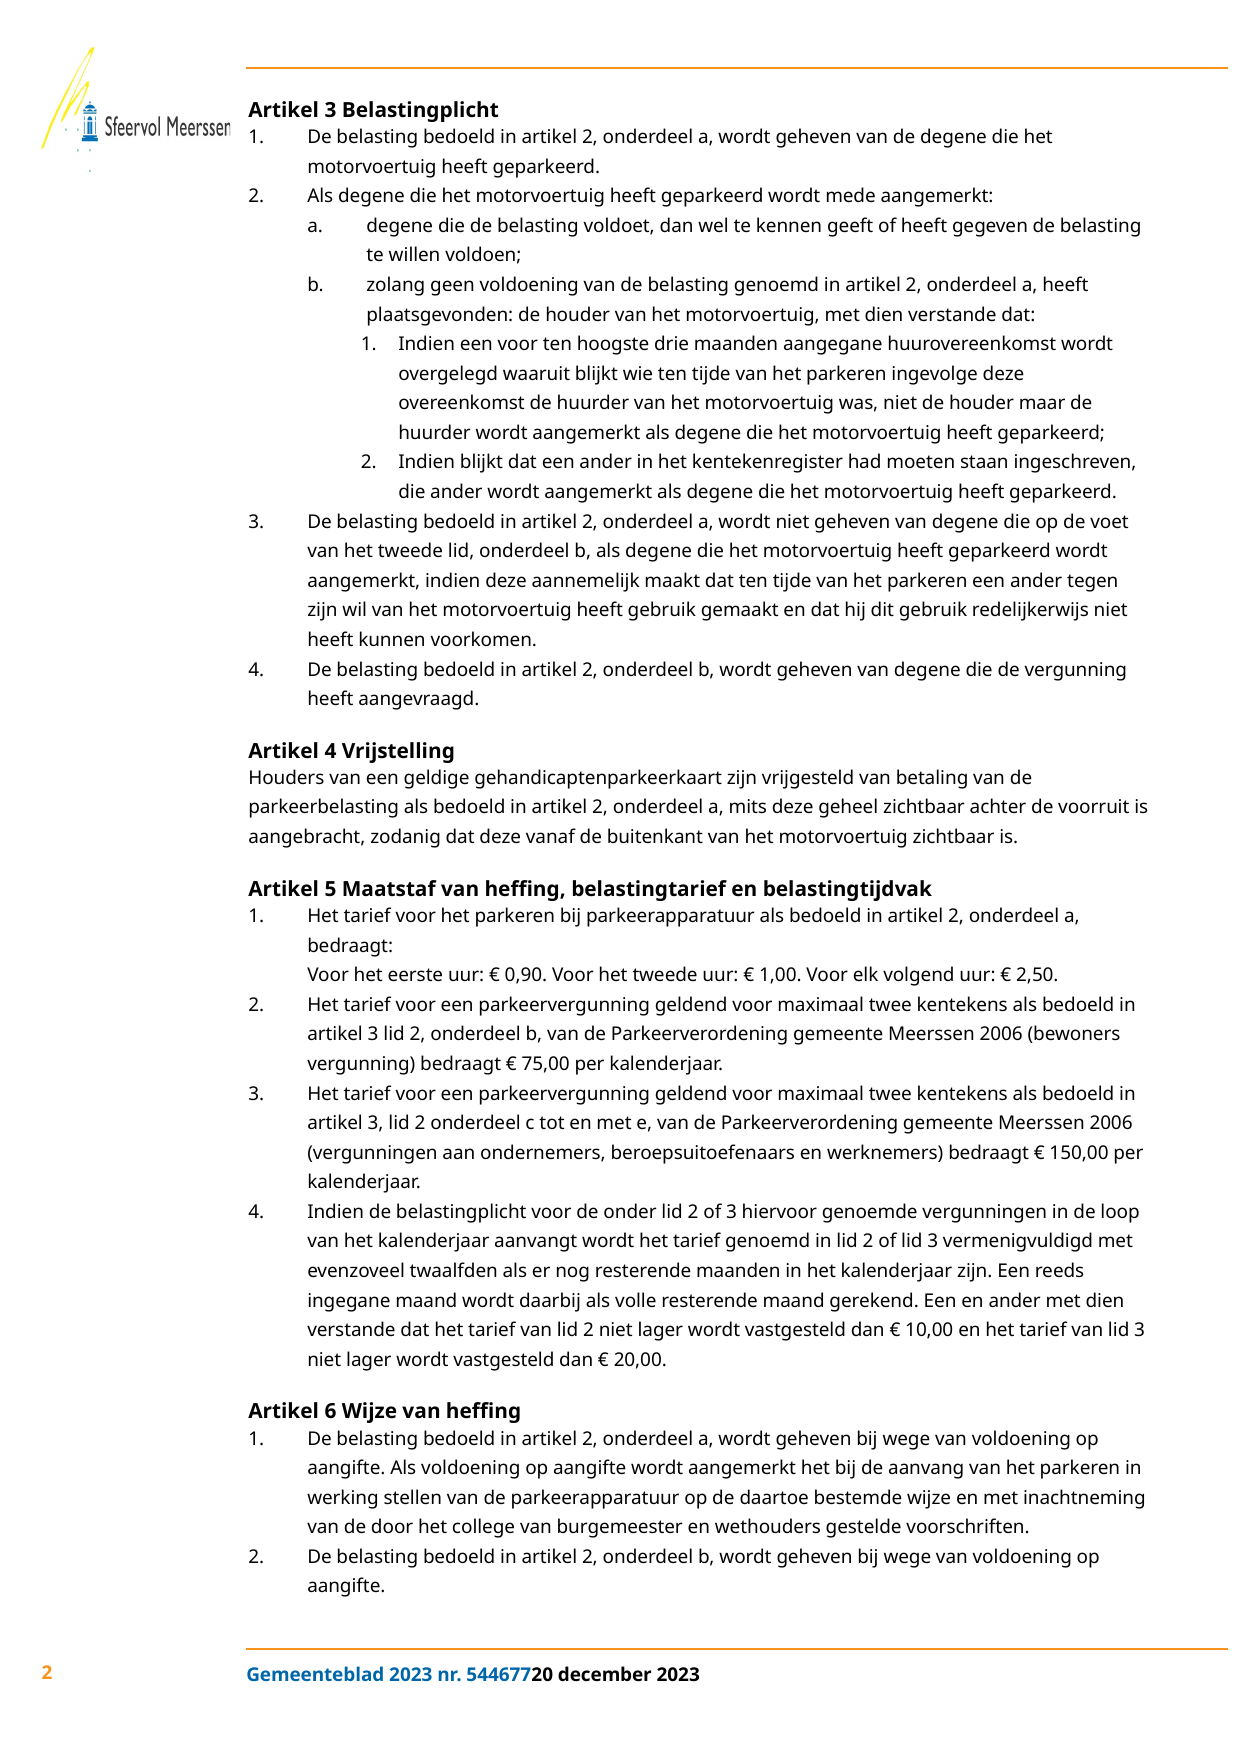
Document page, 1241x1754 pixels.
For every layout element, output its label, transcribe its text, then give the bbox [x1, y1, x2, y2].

list De belasting bedoeld in artikel 2, onderdeel a, wordt geheven bij wege van voldoening op aangifte. Als voldoening op aangifte wordt aangemerkt het bij de aanvang van het parkeren in werking stellen van de parkeerapparatuur op de daartoe bestemde wijze en met inachtneming van de door het college van burgemeester en wethouders gestelde voorschriften. [248, 1425, 1152, 1539]
list Het tarief voor het parkeren bij parkeerapparatuur als bedoeld in artikel 2, onderdeel a, bedraagt: [248, 902, 1152, 957]
list Indien een voor ten hoogste drie maanden aangegane huurovereenkomst wordt overgelegd waaruit blijkt wie ten tijde van het parkeren ingevolge deze overeenkomst de huurder van het motorvoertuig was, niet de houder maar de huurder wordt aangemerkt als degene die het motorvoertuig heeft geparkeerd; [361, 330, 1152, 445]
list De belasting bedoeld in artikel 2, onderdeel b, wordt geheven bij wege van voldoening op aangifte. [248, 1543, 1152, 1598]
text Artikel 6 Wijze van heffing [248, 1396, 1152, 1425]
text Houders van een geldige gehandicaptenparkeerkaart zijn vrijgesteld van betaling van de parkeerbelasting als bedoeld in artikel 2, onderdeel a, mits deze geheel zichtbaar achter de voorruit is aangebracht, zodanig dat deze vanaf de buitenkant van het motorvoertuig zichtbaar is. [248, 764, 1152, 849]
list De belasting bedoeld in artikel 2, onderdeel a, wordt geheven van de degene die het motorvoertuig heeft geparkeerd. [248, 123, 1152, 178]
list Voor het eerste uur: € 0,90. Voor het tweede uur: € 1,00. Voor elk volgend uur: € 2,50. [248, 961, 1152, 987]
list Indien de belastingplicht voor de onder lid 2 of 3 hiervoor genoemde vergunningen in de loop van het kalenderjaar aanvangt wordt het tarief genoemd in lid 2 of lid 3 vermenigvuldigd met evenzoveel twaalfden als er nog resterende maanden in het kalenderjaar zijn. Een reeds ingegane maand wordt daarbij als volle resterende maand gerekend. Een en ander met dien verstande dat het tarief van lid 2 niet lager wordt vastgesteld dan € 10,00 en het tarief van lid 3 niet lager wordt vastgesteld dan € 20,00. [248, 1198, 1152, 1372]
list De belasting bedoeld in artikel 2, onderdeel b, wordt geheven van degene die de vergunning heeft aangevraagd. [248, 656, 1152, 711]
list Als degene die het motorvoertuig heeft geparkeerd wordt mede aangemerkt: [248, 182, 1152, 208]
list De belasting bedoeld in artikel 2, onderdeel a, wordt niet geheven van degene die op de voet van het tweede lid, onderdeel b, als degene die het motorvoertuig heeft geparkeerd wordt aangemerkt, indien deze aannemelijk maakt dat ten tijde van het parkeren een ander tegen zijn wil van het motorvoertuig heeft gebruik gemaakt en dat hij dit gebruik redelijkerwijs niet heeft kunnen voorkomen. [248, 508, 1152, 652]
list Indien blijkt dat een ander in het kentekenregister had moeten staan ingeschreven, die ander wordt aangemerkt als degene die het motorvoertuig heeft geparkeerd. [361, 449, 1152, 504]
text Artikel 4 Vrijstelling [248, 736, 1152, 764]
list zolang geen voldoening van de belasting genoemd in artikel 2, onderdeel a, heeft plaatsgevonden: de houder van het motorvoertuig, met dien verstande dat: [307, 271, 1152, 326]
text Artikel 5 Maatstaf van heffing, belastingtarief en belastingtijdvak [248, 874, 1152, 902]
picture [41, 47, 231, 172]
list Het tarief voor een parkeervergunning geldend voor maximaal twee kentekens als bedoeld in artikel 3, lid 2 onderdeel c tot en met e, van de Parkeerverordening gemeente Meerssen 2006 (vergunningen aan ondernemers, beroepsuitoefenaars en werknemers) bedraagt € 150,00 per kalenderjaar. [248, 1080, 1152, 1194]
text Artikel 3 Belastingplicht [248, 95, 1152, 123]
list degene die de belasting voldoet, dan wel te kennen geeft of heeft gegeven de belasting te willen voldoen; [307, 212, 1152, 267]
list Het tarief voor een parkeervergunning geldend voor maximaal twee kentekens als bedoeld in artikel 3 lid 2, onderdeel b, van de Parkeerverordening gemeente Meerssen 2006 (bewoners vergunning) bedraagt € 75,00 per kalenderjaar. [248, 991, 1152, 1076]
